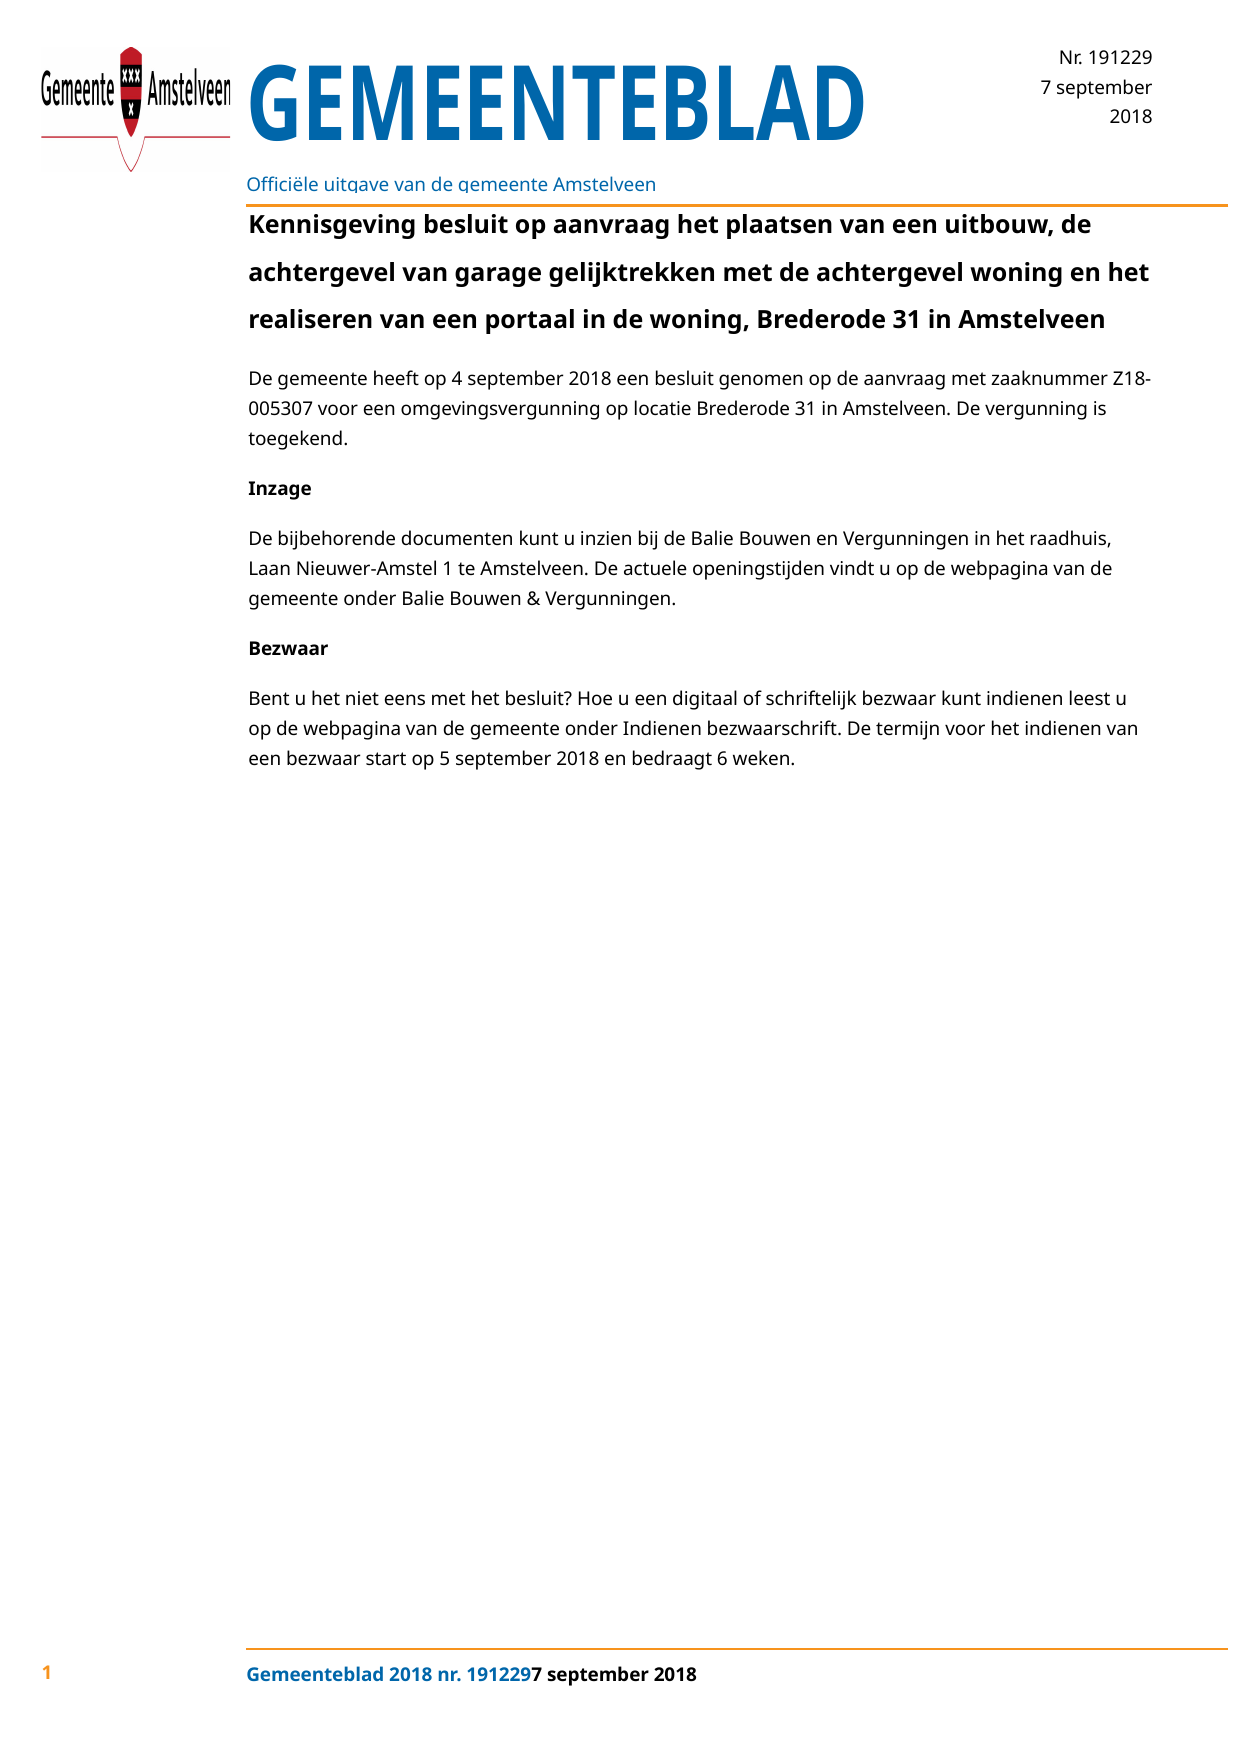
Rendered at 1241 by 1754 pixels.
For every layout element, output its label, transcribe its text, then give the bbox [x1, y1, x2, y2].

text De gemeente heeft op 4 september 2018 een besluit genomen op de aanvraag met zaaknummer Z18-005307 voor een omgevingsvergunning op locatie Brederode 31 in Amstelveen. De vergunning is toegekend. [248, 366, 1152, 450]
picture [41, 47, 231, 172]
text Bezwaar [248, 635, 1152, 661]
text Bent u het niet eens met het besluit? Hoe u een digitaal of schriftelijk bezwaar kunt indienen leest u op de webpagina van de gemeente onder Indienen bezwaarschrift. De termijn voor het indienen van een bezwaar start op 5 september 2018 en bedraagt 6 weken. [248, 686, 1152, 770]
text Kennisgeving besluit op aanvraag het plaatsen van een uitbouw, de achtergevel van garage gelijktrekken met de achtergevel woning en het realiseren van een portaal in de woning, Brederode 31 in Amstelveen [248, 207, 1152, 336]
text De bijbehorende documenten kunt u inzien bij de Balie Bouwen en Vergunningen in het raadhuis, Laan Nieuwer-Amstel 1 te Amstelveen. De actuele openingstijden vindt u op de webpagina van de gemeente onder Balie Bouwen & Vergunningen. [248, 526, 1152, 610]
text Inzage [248, 475, 1152, 501]
